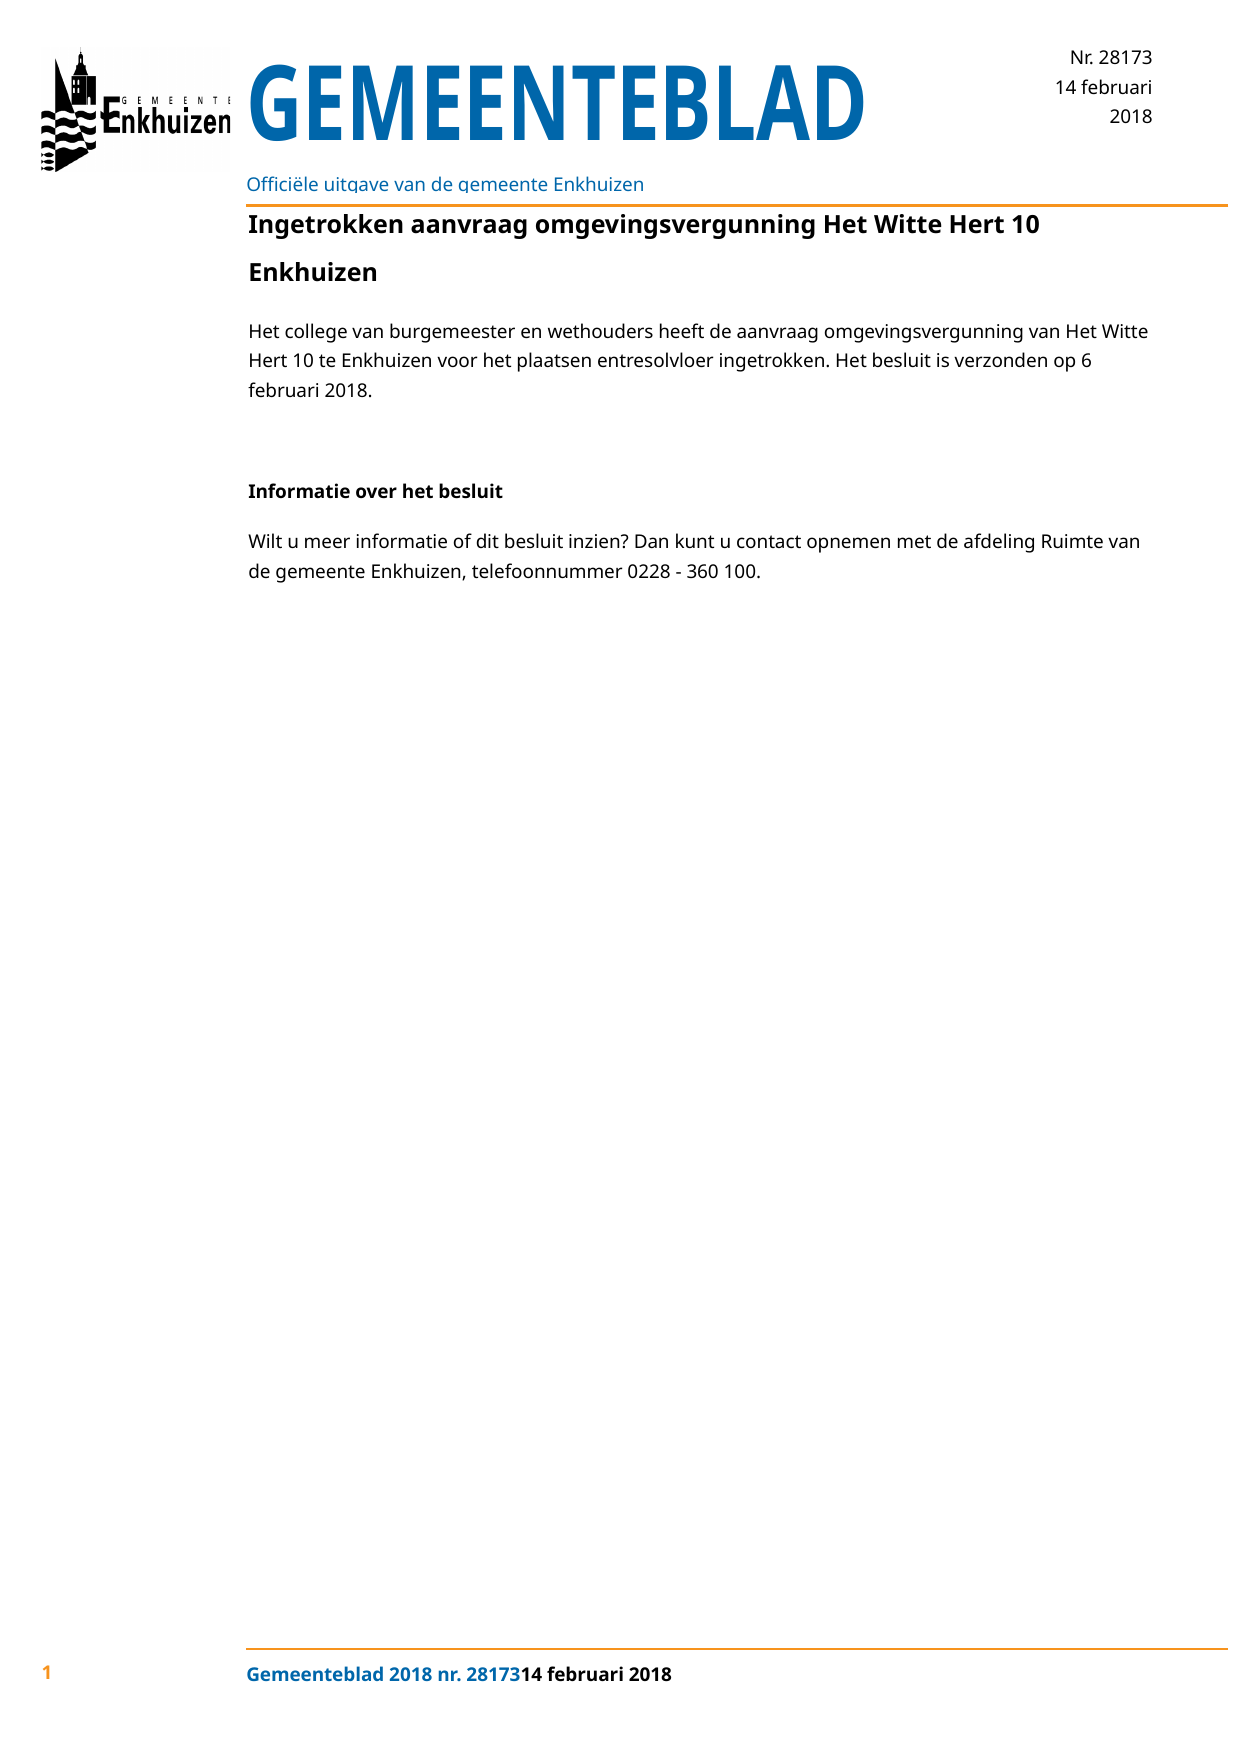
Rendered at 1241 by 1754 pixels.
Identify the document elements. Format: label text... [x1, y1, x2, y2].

text Wilt u meer informatie of dit besluit inzien? Dan kunt u contact opnemen met de afdeling Ruimte van de gemeente Enkhuizen, telefoonnummer 0228 - 360 100. [248, 528, 1152, 584]
text Informatie over het besluit [248, 478, 1152, 504]
text Het college van burgemeester en wethouders heeft de aanvraag omgevingsvergunning van Het Witte Hert 10 te Enkhuizen voor het plaatsen entresolvloer ingetrokken. Het besluit is verzonden op 6 februari 2018. [248, 318, 1152, 403]
picture [41, 47, 231, 172]
text Ingetrokken aanvraag omgevingsvergunning Het Witte Hert 10 Enkhuizen [248, 207, 1152, 288]
